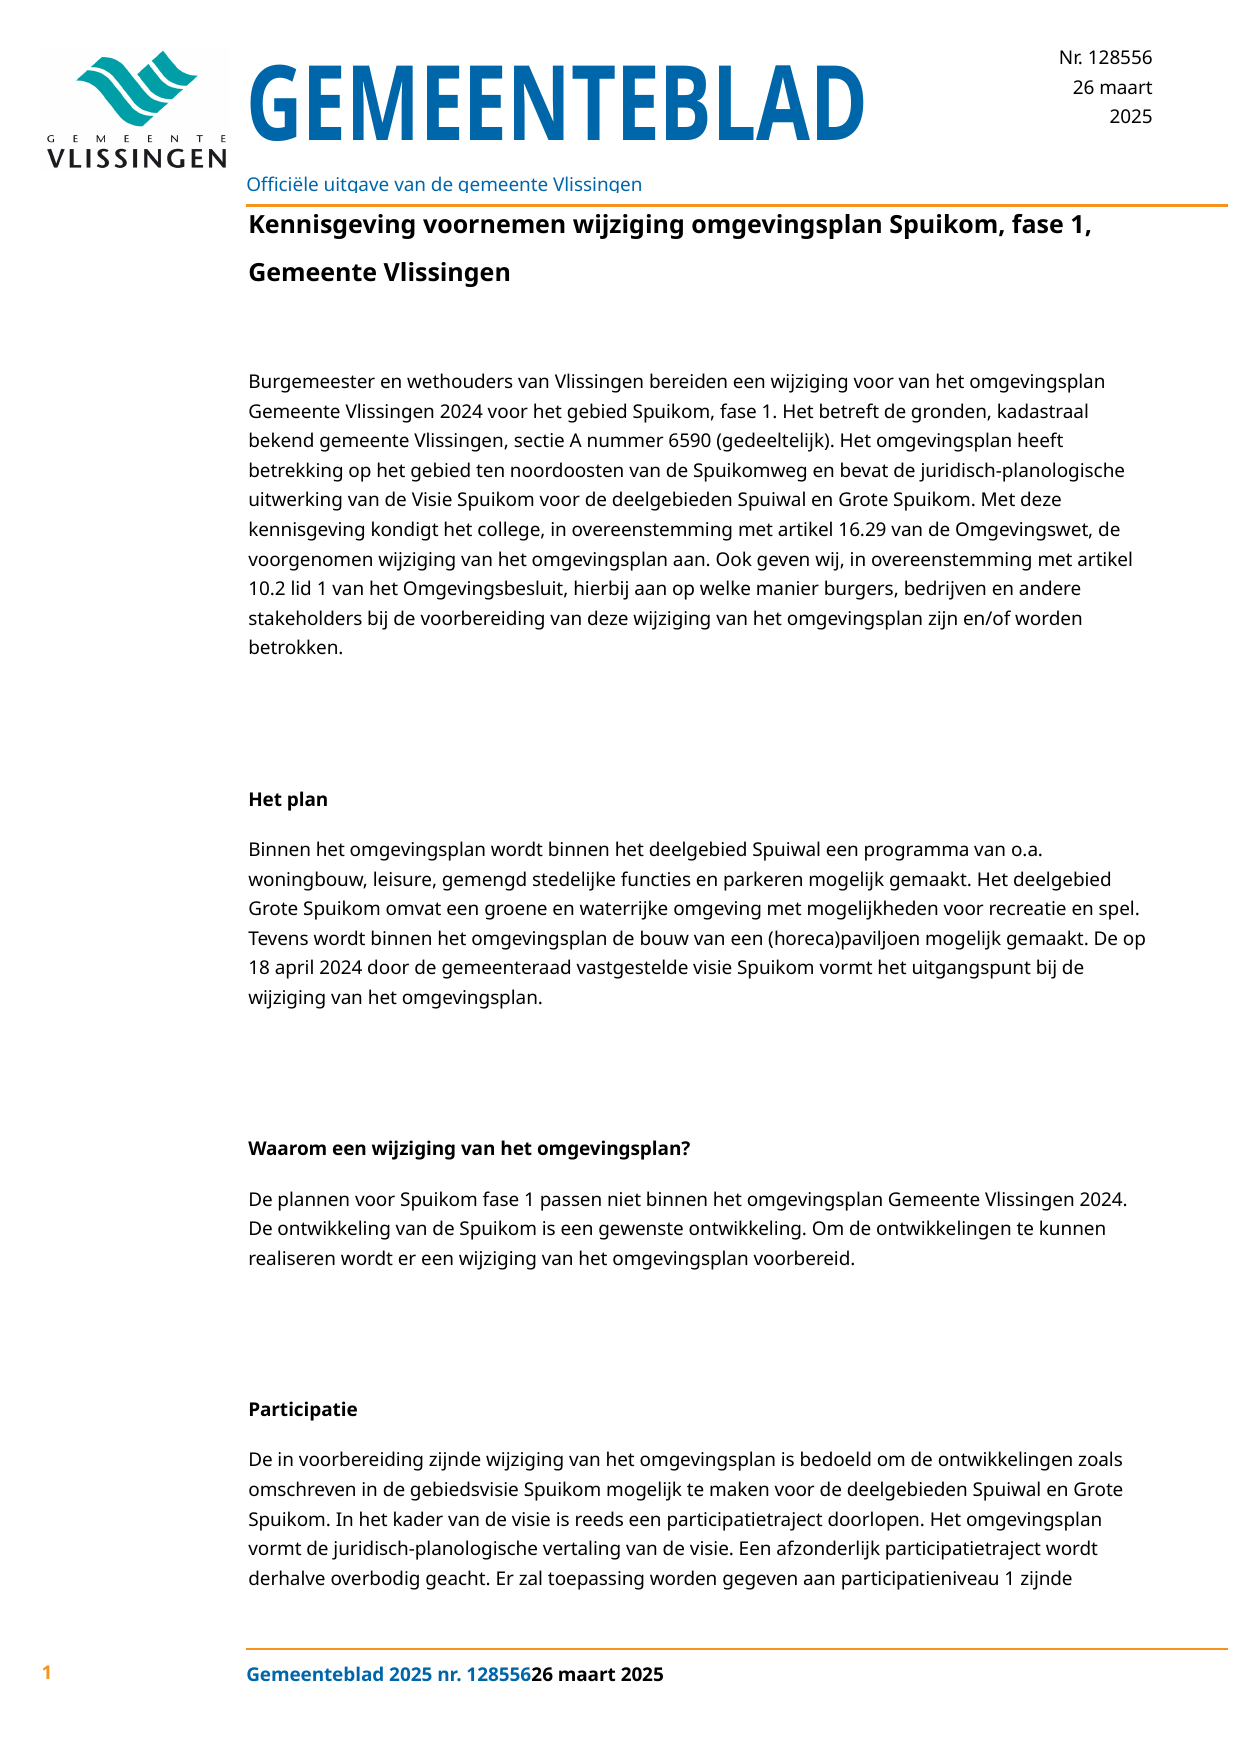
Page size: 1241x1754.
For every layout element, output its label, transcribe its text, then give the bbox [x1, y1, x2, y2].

text Binnen het omgevingsplan wordt binnen het deelgebied Spuiwal een programma van o.a. woningbouw, leisure, gemengd stedelijke functies en parkeren mogelijk gemaakt. Het deelgebied Grote Spuikom omvat een groene en waterrijke omgeving met mogelijkheden voor recreatie en spel. Tevens wordt binnen het omgevingsplan de bouw van een (horeca)paviljoen mogelijk gemaakt. De op 18 april 2024 door de gemeenteraad vastgestelde visie Spuikom vormt het uitgangspunt bij de wijziging van het omgevingsplan. [248, 836, 1152, 1010]
text Participatie [248, 1396, 1152, 1422]
text Kennisgeving voornemen wijziging omgevingsplan Spuikom, fase 1, Gemeente Vlissingen [248, 207, 1152, 288]
picture [41, 47, 231, 172]
text Het plan [248, 786, 1152, 812]
text Burgemeester en wethouders van Vlissingen bereiden een wijziging voor van het omgevingsplan Gemeente Vlissingen 2024 voor het gebied Spuikom, fase 1. Het betreft de gronden, kadastraal bekend gemeente Vlissingen, sectie A nummer 6590 (gedeeltelijk). Het omgevingsplan heeft betrekking op het gebied ten noordoosten van de Spuikomweg en bevat de juridisch-planologische uitwerking van de Visie Spuikom voor de deelgebieden Spuiwal en Grote Spuikom. Met deze kennisgeving kondigt het college, in overeenstemming met artikel 16.29 van de Omgevingswet, de voorgenomen wijziging van het omgevingsplan aan. Ook geven wij, in overeenstemming met artikel 10.2 lid 1 van het Omgevingsbesluit, hierbij aan op welke manier burgers, bedrijven en andere stakeholders bij de voorbereiding van deze wijziging van het omgevingsplan zijn en/of worden betrokken. [248, 368, 1152, 660]
text De plannen voor Spuikom fase 1 passen niet binnen het omgevingsplan Gemeente Vlissingen 2024. De ontwikkeling van de Spuikom is een gewenste ontwikkeling. Om de ontwikkelingen te kunnen realiseren wordt er een wijziging van het omgevingsplan voorbereid. [248, 1186, 1152, 1271]
text De in voorbereiding zijnde wijziging van het omgevingsplan is bedoeld om de ontwikkelingen zoals omschreven in de gebiedsvisie Spuikom mogelijk te maken voor de deelgebieden Spuiwal en Grote Spuikom. In het kader van de visie is reeds een participatietraject doorlopen. Het omgevingsplan vormt de juridisch-planologische vertaling van de visie. Een afzonderlijk participatietraject wordt derhalve overbodig geacht. Er zal toepassing worden gegeven aan participatieniveau 1 zijnde [248, 1447, 1152, 1591]
text Waarom een wijziging van het omgevingsplan? [248, 1135, 1152, 1161]
